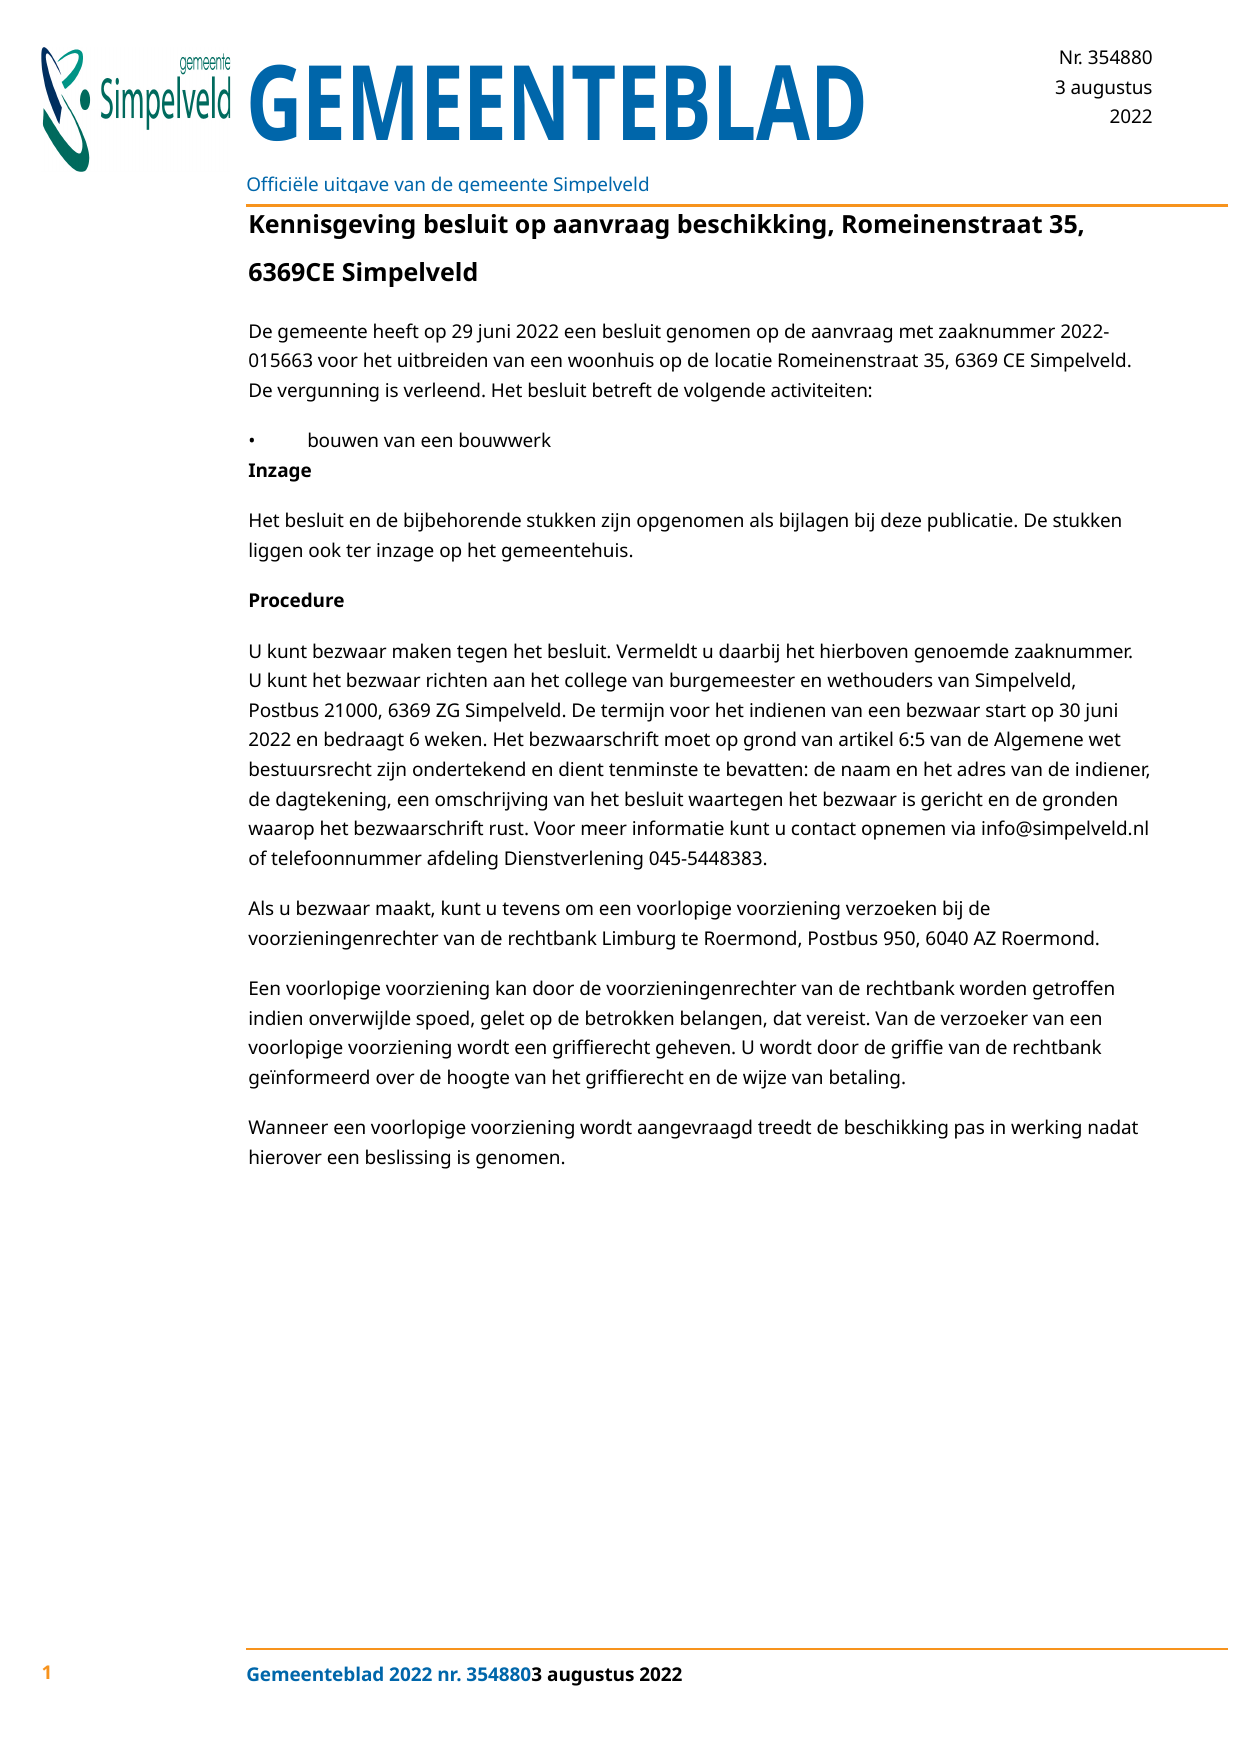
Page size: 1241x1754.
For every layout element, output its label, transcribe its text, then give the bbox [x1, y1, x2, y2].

picture [41, 47, 231, 172]
text De gemeente heeft op 29 juni 2022 een besluit genomen op de aanvraag met zaaknummer 2022-015663 voor het uitbreiden van een woonhuis op de locatie Romeinenstraat 35, 6369 CE Simpelveld. De vergunning is verleend. Het besluit betreft de volgende activiteiten: [248, 318, 1152, 403]
text Inzage [248, 457, 1152, 483]
text Procedure [248, 587, 1152, 613]
text Als u bezwaar maakt, kunt u tevens om een voorlopige voorziening verzoeken bij de voorzieningenrechter van de rechtbank Limburg te Roermond, Postbus 950, 6040 AZ Roermond. [248, 895, 1152, 951]
text Kennisgeving besluit op aanvraag beschikking, Romeinenstraat 35, 6369CE Simpelveld [248, 207, 1152, 288]
text Wanneer een voorlopige voorziening wordt aangevraagd treedt de beschikking pas in werking nadat hierover een beslissing is genomen. [248, 1114, 1152, 1170]
list bouwen van een bouwwerk [248, 427, 1152, 453]
text Een voorlopige voorziening kan door de voorzieningenrechter van de rechtbank worden getroffen indien onverwijlde spoed, gelet op de betrokken belangen, dat vereist. Van de verzoeker van een voorlopige voorziening wordt een griffierecht geheven. U wordt door de griffie van de rechtbank geïnformeerd over de hoogte van het griffierecht en de wijze van betaling. [248, 975, 1152, 1090]
text U kunt bezwaar maken tegen het besluit. Vermeldt u daarbij het hierboven genoemde zaaknummer. U kunt het bezwaar richten aan het college van burgemeester en wethouders van Simpelveld, Postbus 21000, 6369 ZG Simpelveld. De termijn voor het indienen van een bezwaar start op 30 juni 2022 en bedraagt 6 weken. Het bezwaarschrift moet op grond van artikel 6:5 van de Algemene wet bestuursrecht zijn ondertekend en dient tenminste te bevatten: de naam en het adres van de indiener, de dagtekening, een omschrijving van het besluit waartegen het bezwaar is gericht en de gronden waarop het bezwaarschrift rust. Voor meer informatie kunt u contact opnemen via info@simpelveld.nl of telefoonnummer afdeling Dienstverlening 045-5448383. [248, 638, 1152, 871]
text Het besluit en de bijbehorende stukken zijn opgenomen als bijlagen bij deze publicatie. De stukken liggen ook ter inzage op het gemeentehuis. [248, 507, 1152, 563]
